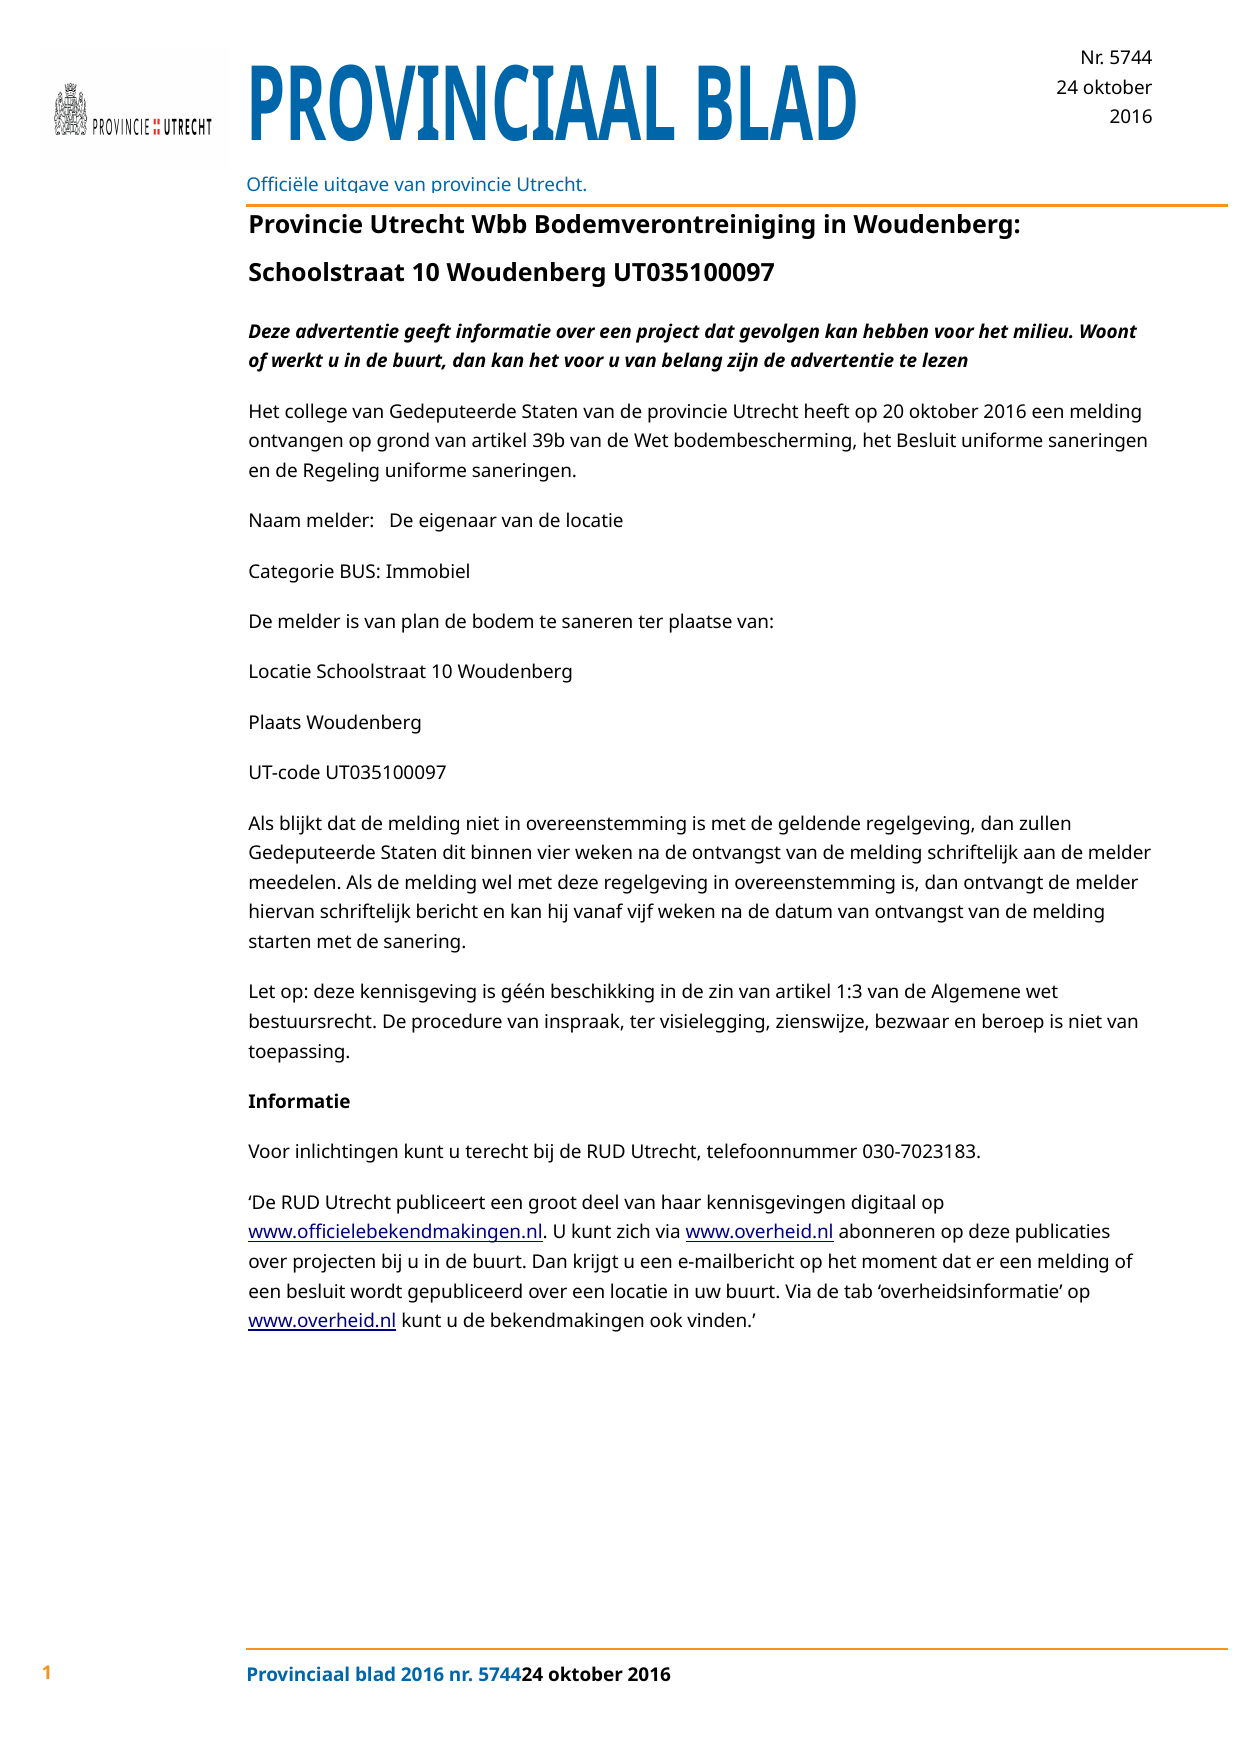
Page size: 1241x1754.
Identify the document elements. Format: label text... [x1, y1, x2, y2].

picture [41, 47, 231, 172]
text Informatie [248, 1088, 1152, 1114]
text Locatie Schoolstraat 10 Woudenberg [248, 659, 1152, 684]
text Voor inlichtingen kunt u terecht bij de RUD Utrecht, telefoonnummer 030-7023183. [248, 1139, 1152, 1164]
text Deze advertentie geeft informatie over een project dat gevolgen kan hebben voor het milieu. Woont of werkt u in de buurt, dan kan het voor u van belang zijn de advertentie te lezen [248, 318, 1152, 373]
text Naam melder: De eigenaar van de locatie [248, 507, 1152, 533]
text Categorie BUS: Immobiel [248, 558, 1152, 584]
text Provincie Utrecht Wbb Bodemverontreiniging in Woudenberg: Schoolstraat 10 Woudenberg UT035100097 [248, 207, 1152, 288]
text UT-code UT035100097 [248, 759, 1152, 785]
text Let op: deze kennisgeving is géén beschikking in de zin van artikel 1:3 van de Algemene wet bestuursrecht. De procedure van inspraak, ter visielegging, zienswijze, bezwaar en beroep is niet van toepassing. [248, 979, 1152, 1064]
text Plaats Woudenberg [248, 709, 1152, 735]
text ‘De RUD Utrecht publiceert een groot deel van haar kennisgevingen digitaal op www.officielebekendmakingen.nl. U kunt zich via www.overheid.nl abonneren op deze publicaties over projecten bij u in de buurt. Dan krijgt u een e-mailbericht op het moment dat er een melding of een besluit wordt gepubliceerd over een locatie in uw buurt. Via de tab ‘overheidsinformatie’ op www.overheid.nl kunt u de bekendmakingen ook vinden.’ [248, 1189, 1152, 1333]
text De melder is van plan de bodem te saneren ter plaatse van: [248, 608, 1152, 634]
text Het college van Gedeputeerde Staten van de provincie Utrecht heeft op 20 oktober 2016 een melding ontvangen op grond van artikel 39b van de Wet bodembescherming, het Besluit uniforme saneringen en de Regeling uniforme saneringen. [248, 398, 1152, 483]
text Als blijkt dat de melding niet in overeenstemming is met de geldende regelgeving, dan zullen Gedeputeerde Staten dit binnen vier weken na de ontvangst van de melding schriftelijk aan de melder meedelen. Als de melding wel met deze regelgeving in overeenstemming is, dan ontvangt de melder hiervan schriftelijk bericht en kan hij vanaf vijf weken na de datum van ontvangst van de melding starten met de sanering. [248, 810, 1152, 954]
